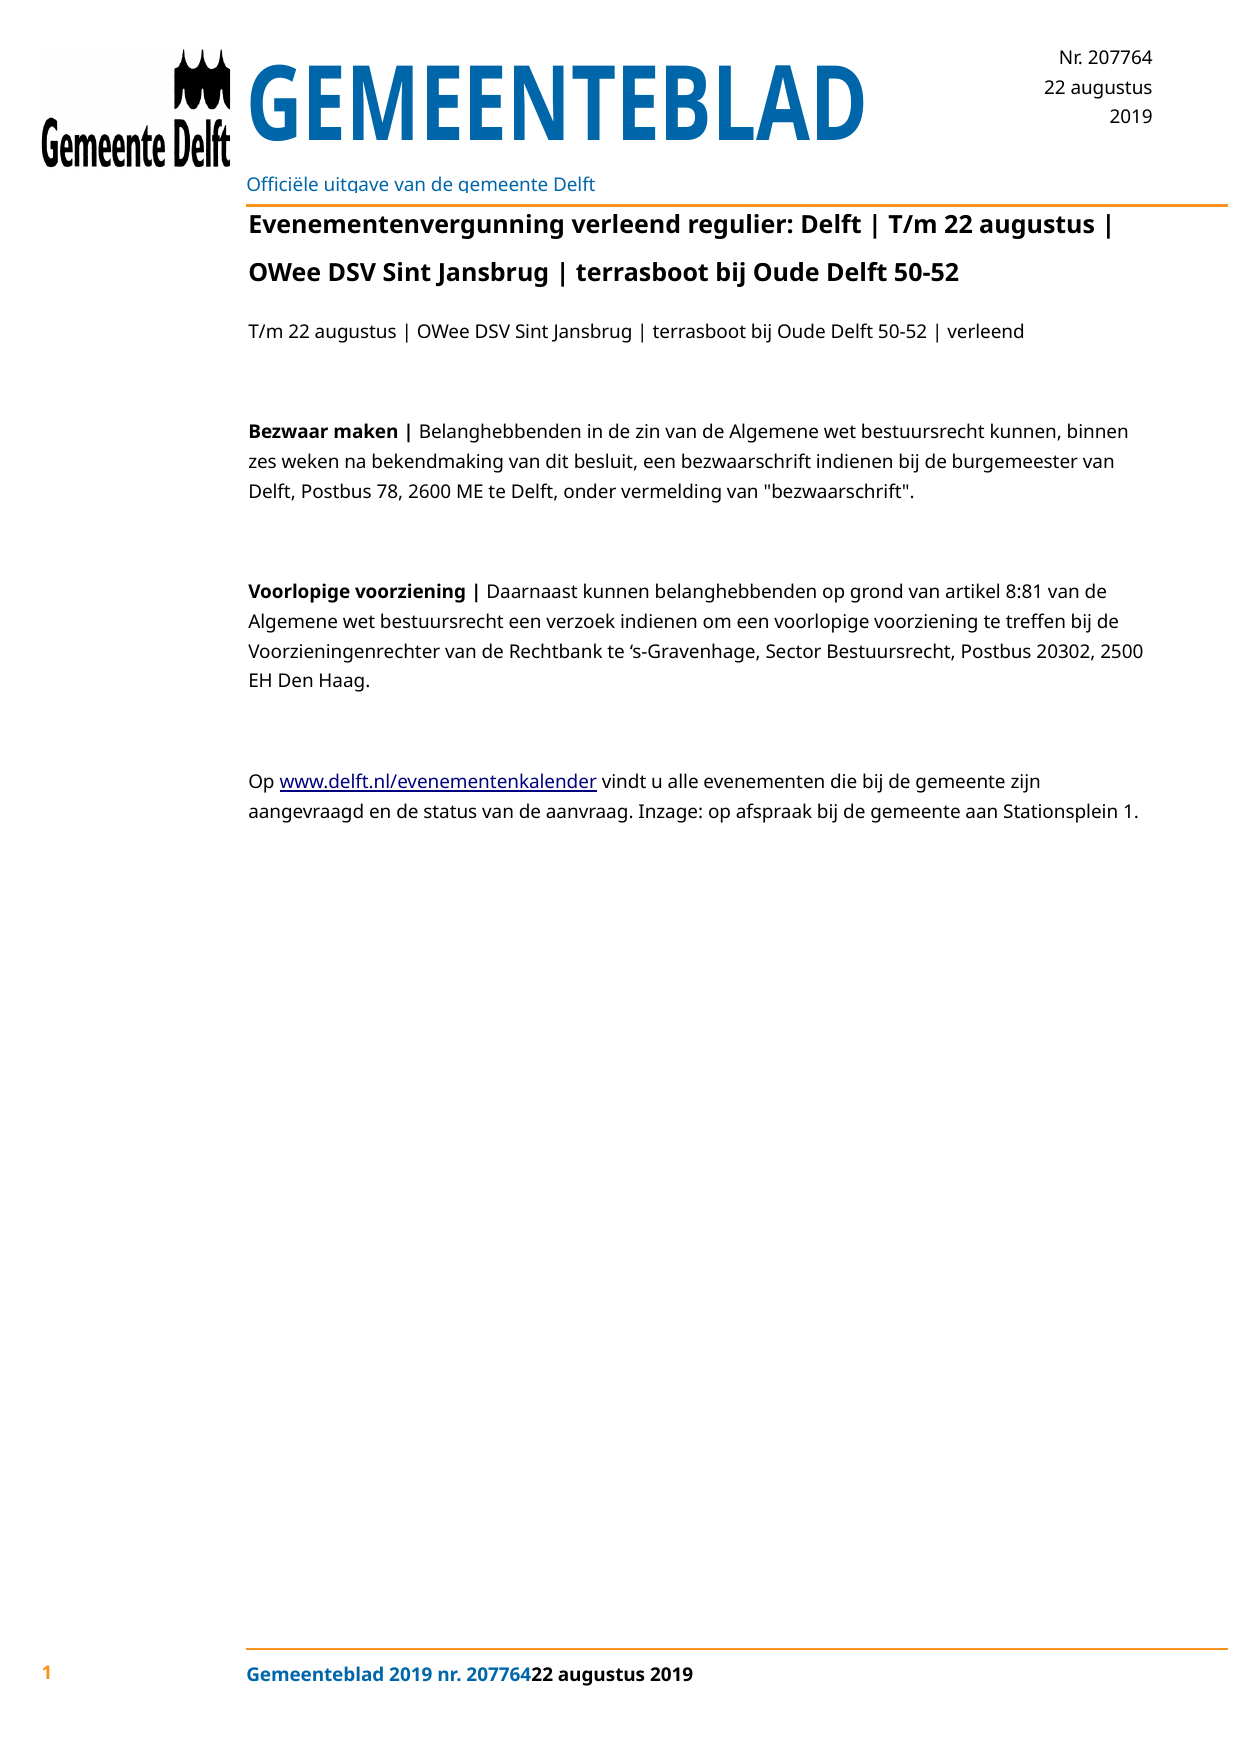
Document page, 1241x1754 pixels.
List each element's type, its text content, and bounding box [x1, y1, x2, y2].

text Op www.delft.nl/evenementenkalender vindt u alle evenementen die bij de gemeente zijn aangevraagd en de status van de aanvraag. Inzage: op afspraak bij de gemeente aan Stationsplein 1. [248, 768, 1152, 824]
text Bezwaar maken | Belanghebbenden in de zin van de Algemene wet bestuursrecht kunnen, binnen zes weken na bekendmaking van dit besluit, een bezwaarschrift indienen bij de burgemeester van Delft, Postbus 78, 2600 ME te Delft, onder vermelding van "bezwaarschrift". [248, 419, 1152, 504]
text Evenementenvergunning verleend regulier: Delft | T/m 22 augustus | OWee DSV Sint Jansbrug | terrasboot bij Oude Delft 50-52 [248, 207, 1152, 288]
text Voorlopige voorziening | Daarnaast kunnen belanghebbenden op grond van artikel 8:81 van de Algemene wet bestuursrecht een verzoek indienen om een voorlopige voorziening te treffen bij de Voorzieningenrechter van de Rechtbank te ‘s-Gravenhage, Sector Bestuursrecht, Postbus 20302, 2500 EH Den Haag. [248, 579, 1152, 693]
text T/m 22 augustus | OWee DSV Sint Jansbrug | terrasboot bij Oude Delft 50-52 | verleend [248, 318, 1152, 344]
picture [41, 47, 231, 172]
